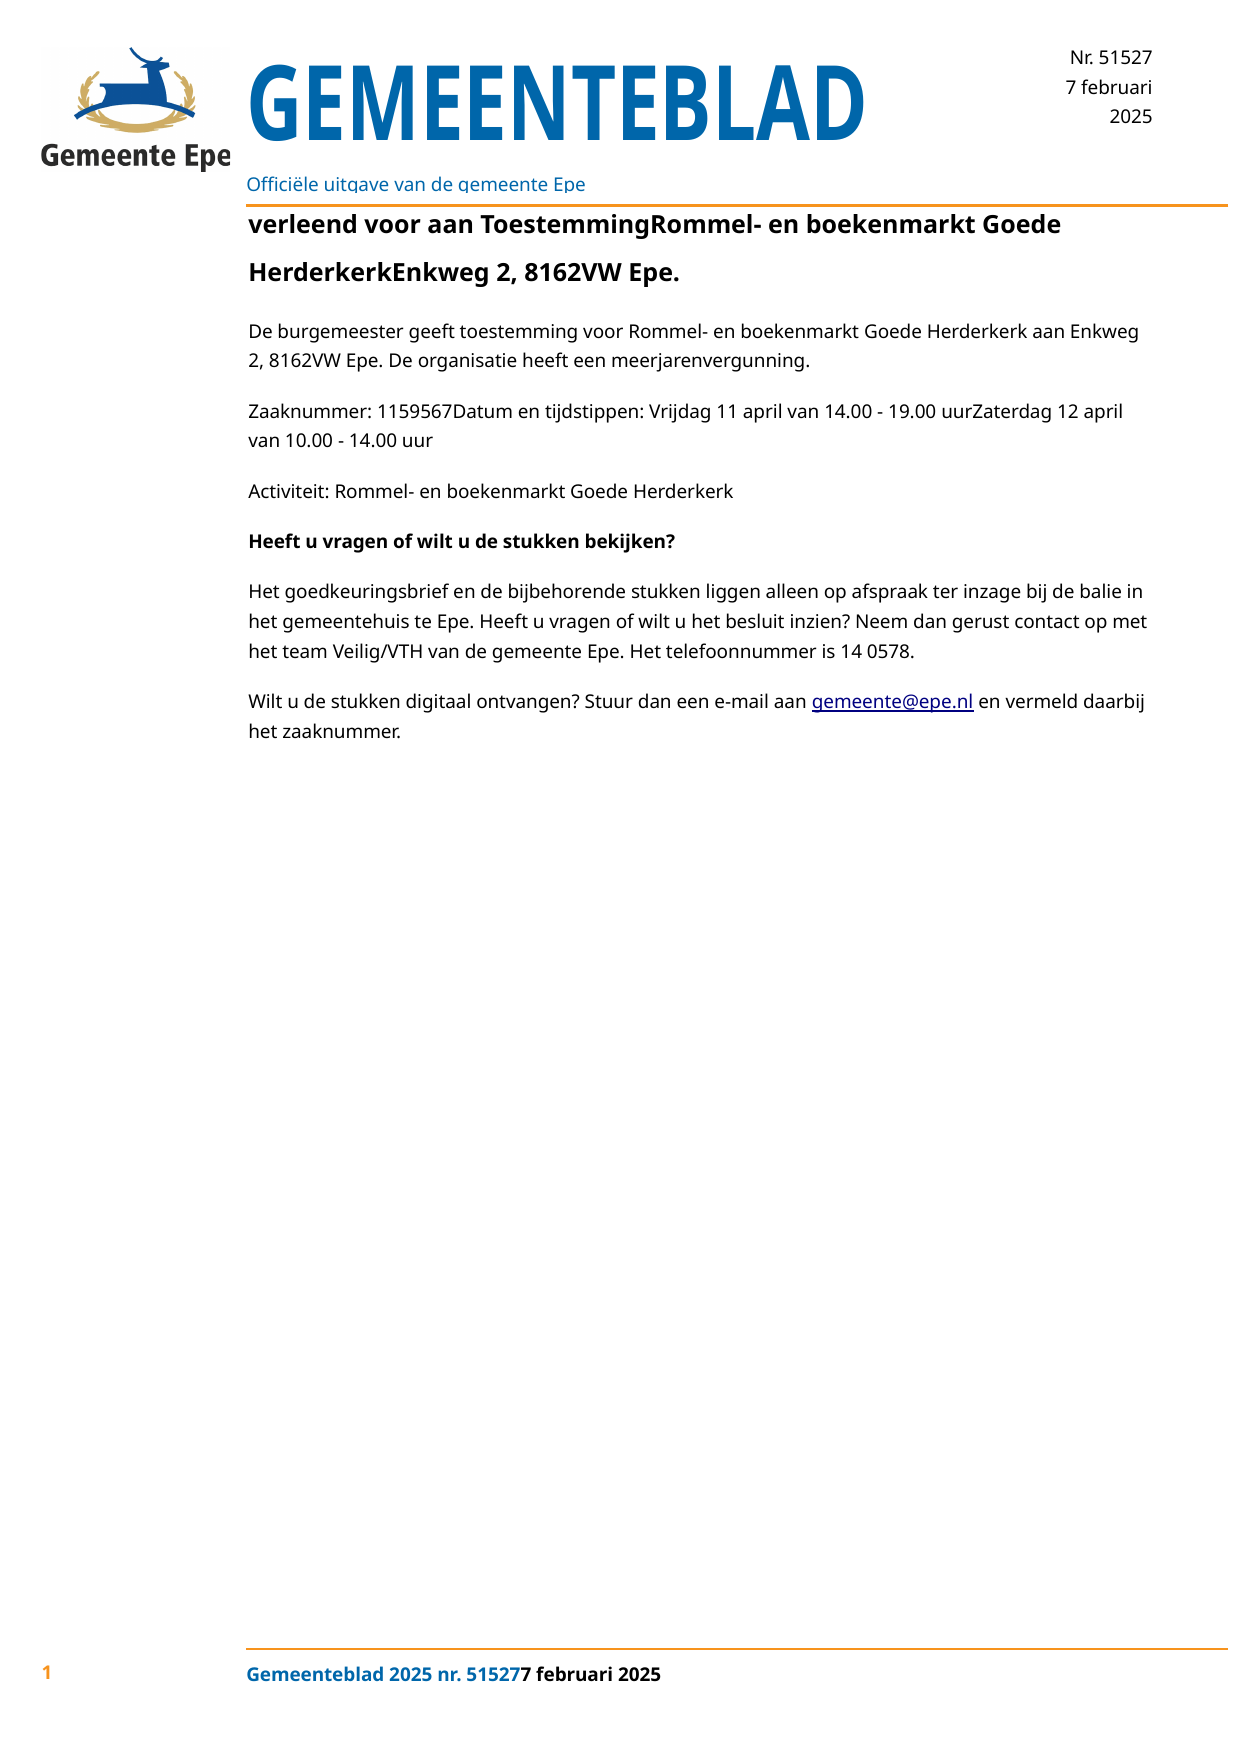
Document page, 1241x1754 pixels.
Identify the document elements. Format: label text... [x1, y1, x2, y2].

text verleend voor aan ToestemmingRommel- en boekenmarkt Goede HerderkerkEnkweg 2, 8162VW Epe. [248, 207, 1152, 288]
picture [41, 47, 231, 172]
text Wilt u de stukken digitaal ontvangen? Stuur dan een e-mail aan gemeente@epe.nl en vermeld daarbij het zaaknummer. [248, 688, 1152, 744]
text Het goedkeuringsbrief en de bijbehorende stukken liggen alleen op afspraak ter inzage bij de balie in het gemeentehuis te Epe. Heeft u vragen of wilt u het besluit inzien? Neem dan gerust contact op met het team Veilig/VTH van de gemeente Epe. Het telefoonnummer is 14 0578. [248, 579, 1152, 664]
text Zaaknummer: 1159567Datum en tijdstippen: Vrijdag 11 april van 14.00 - 19.00 uurZaterdag 12 april van 10.00 - 14.00 uur [248, 398, 1152, 453]
text De burgemeester geeft toestemming voor Rommel- en boekenmarkt Goede Herderkerk aan Enkweg 2, 8162VW Epe. De organisatie heeft een meerjarenvergunning. [248, 318, 1152, 373]
text Activiteit: Rommel- en boekenmarkt Goede Herderkerk [248, 478, 1152, 504]
text Heeft u vragen of wilt u de stukken bekijken? [248, 528, 1152, 554]
